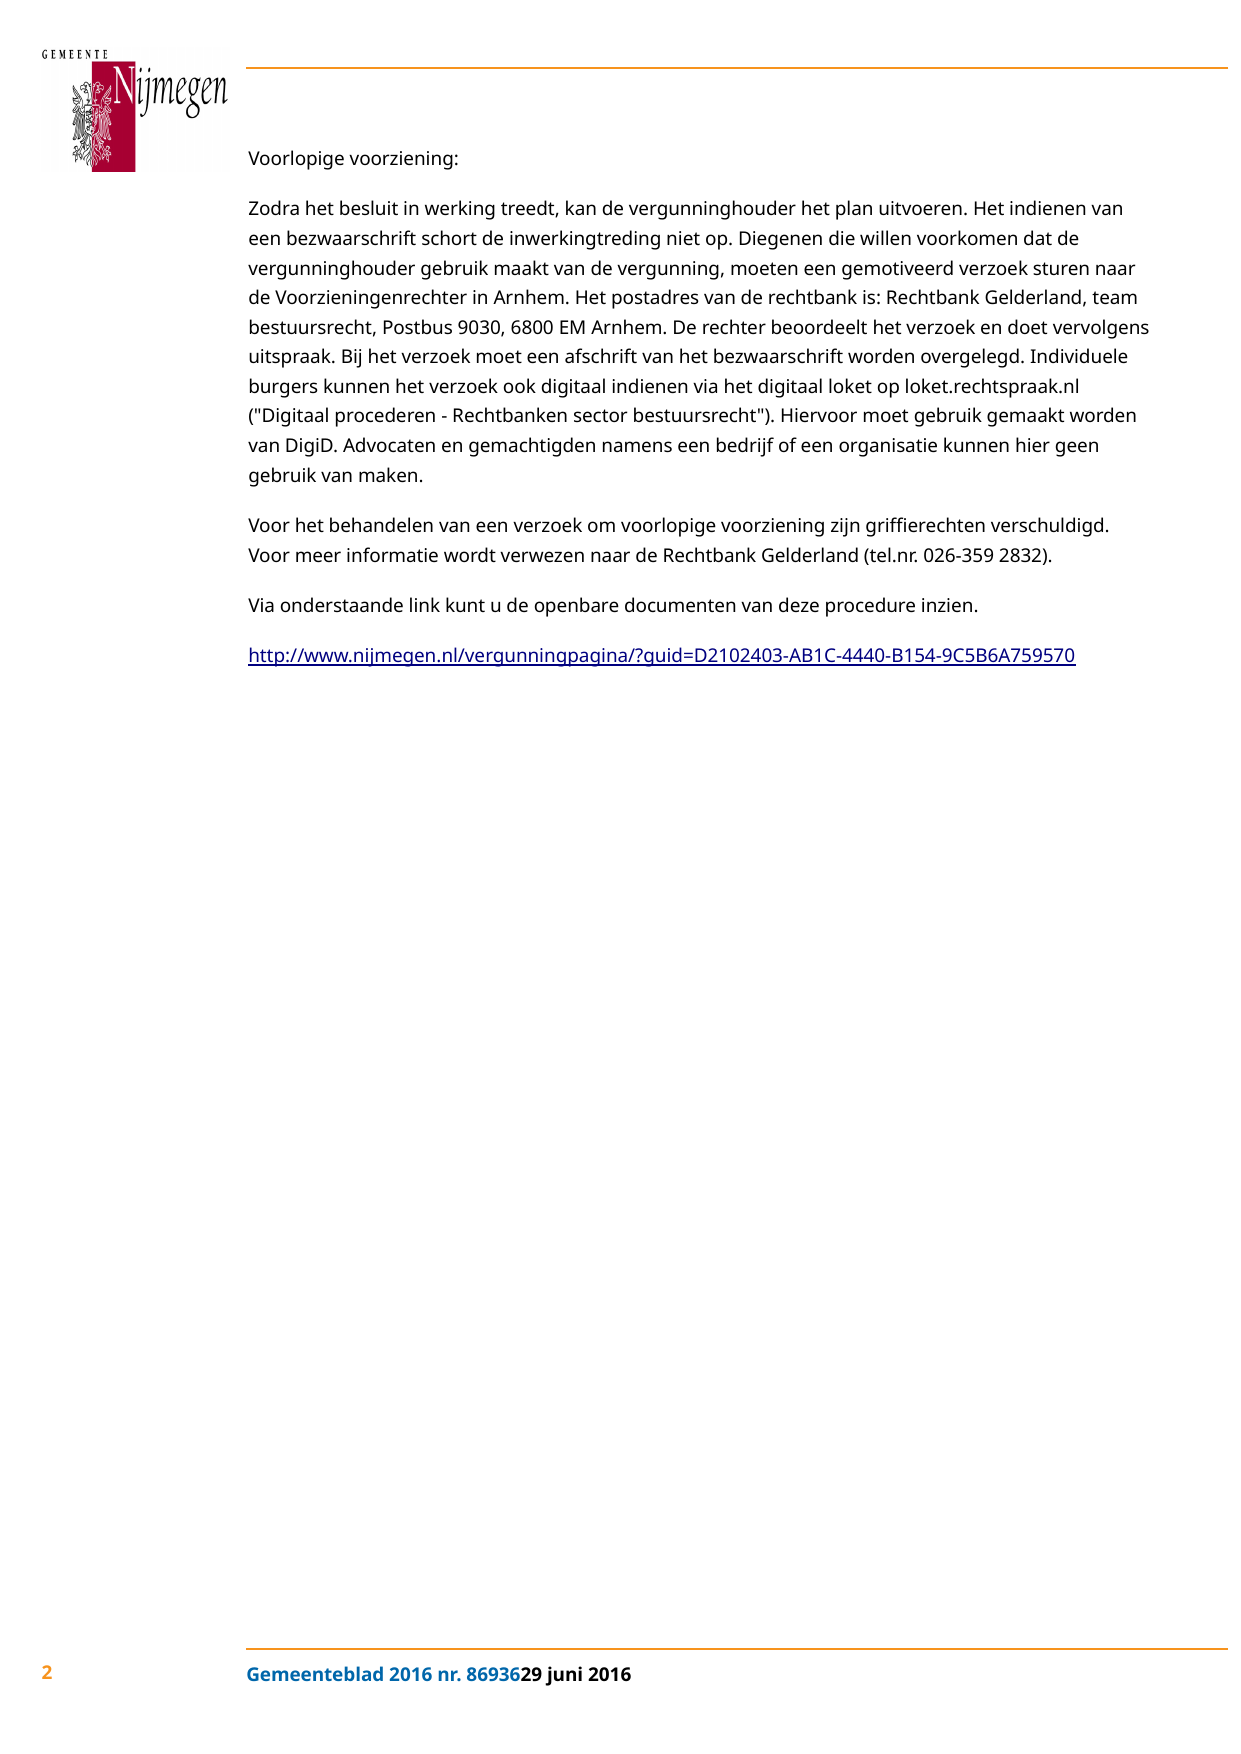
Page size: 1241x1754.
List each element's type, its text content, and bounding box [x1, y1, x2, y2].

text Via onderstaande link kunt u de openbare documenten van deze procedure inzien. [248, 592, 1152, 618]
picture [41, 47, 231, 172]
text http://www.nijmegen.nl/vergunningpagina/?guid=D2102403-AB1C-4440-B154-9C5B6A759570 [248, 643, 1152, 668]
text Voorlopige voorziening: [248, 145, 1152, 171]
text Zodra het besluit in werking treedt, kan de vergunninghouder het plan uitvoeren. Het indienen van een bezwaarschrift schort de inwerkingtreding niet op. Diegenen die willen voorkomen dat de vergunninghouder gebruik maakt van de vergunning, moeten een gemotiveerd verzoek sturen naar de Voorzieningenrechter in Arnhem. Het postadres van de rechtbank is: Rechtbank Gelderland, team bestuursrecht, Postbus 9030, 6800 EM Arnhem. De rechter beoordeelt het verzoek en doet vervolgens uitspraak. Bij het verzoek moet een afschrift van het bezwaarschrift worden overgelegd. Individuele burgers kunnen het verzoek ook digitaal indienen via het digitaal loket op loket.rechtspraak.nl ("Digitaal procederen - Rechtbanken sector bestuursrecht"). Hiervoor moet gebruik gemaakt worden van DigiD. Advocaten en gemachtigden namens een bedrijf of een organisatie kunnen hier geen gebruik van maken. [248, 196, 1152, 488]
text Voor het behandelen van een verzoek om voorlopige voorziening zijn griffierechten verschuldigd. Voor meer informatie wordt verwezen naar de Rechtbank Gelderland (tel.nr. 026-359 2832). [248, 512, 1152, 568]
